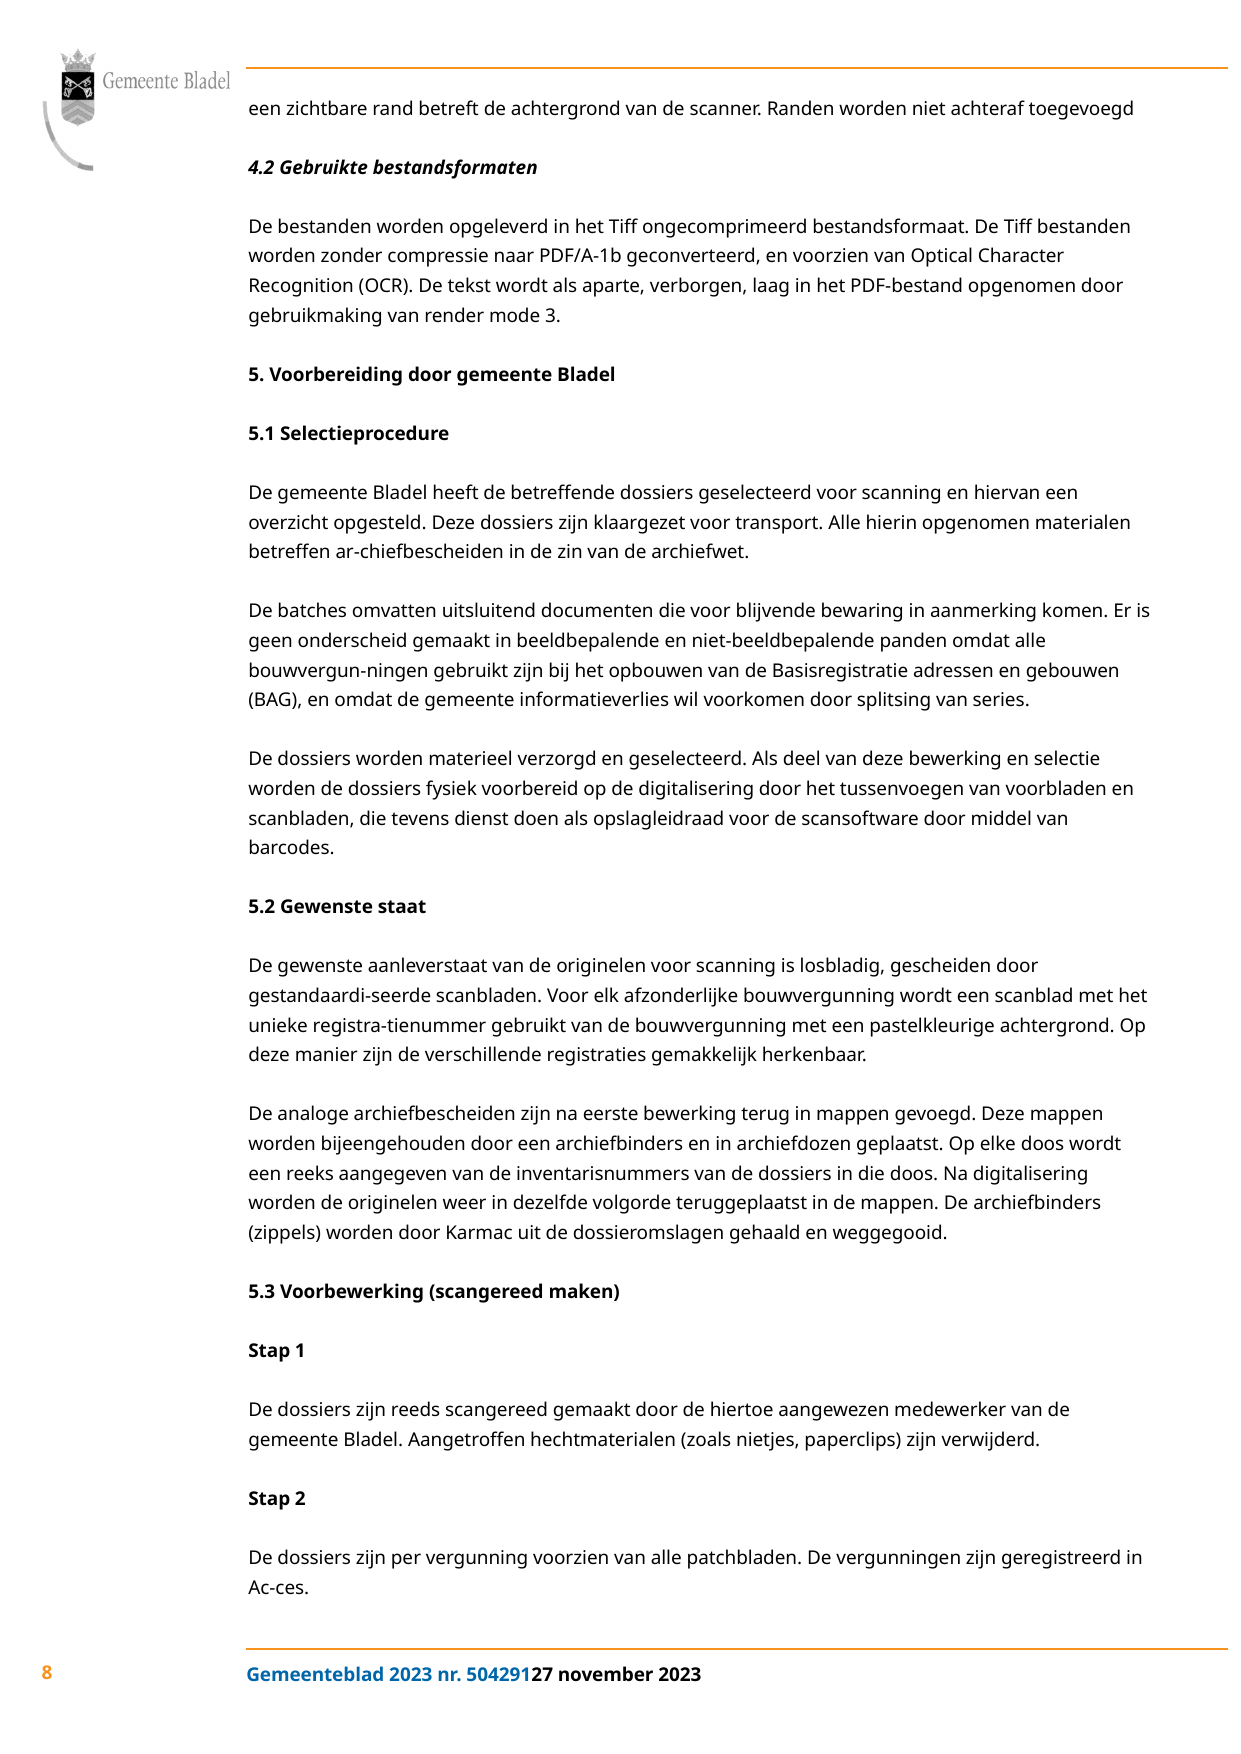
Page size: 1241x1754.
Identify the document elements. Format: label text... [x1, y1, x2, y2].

text 4.2 Gebruikte bestandsformaten [248, 154, 1152, 180]
text De dossiers zijn per vergunning voorzien van alle patchbladen. De vergunningen zijn geregistreerd in Ac-ces. [248, 1544, 1152, 1600]
text 5.1 Selectieprocedure [248, 420, 1152, 446]
text De dossiers zijn reeds scangereed gemaakt door de hiertoe aangewezen medewerker van de gemeente Bladel. Aangetroffen hechtmaterialen (zoals nietjes, paperclips) zijn verwijderd. [248, 1396, 1152, 1452]
text De gewenste aanleverstaat van de originelen voor scanning is losbladig, gescheiden door gestandaardi-seerde scanbladen. Voor elk afzonderlijke bouwvergunning wordt een scanblad met het unieke registra-tienummer gebruikt van de bouwvergunning met een pastelkleurige achtergrond. Op deze manier zijn de verschillende registraties gemakkelijk herkenbaar. [248, 953, 1152, 1067]
text Stap 2 [248, 1485, 1152, 1511]
text een zichtbare rand betreft de achtergrond van de scanner. Randen worden niet achteraf toegevoegd [248, 95, 1152, 121]
text 5.3 Voorbewerking (scangereed maken) [248, 1278, 1152, 1304]
text De batches omvatten uitsluitend documenten die voor blijvende bewaring in aanmerking komen. Er is geen onderscheid gemaakt in beeldbepalende en niet-beeldbepalende panden omdat alle bouwvergun-ningen gebruikt zijn bij het opbouwen van de Basisregistratie adressen en gebouwen (BAG), en omdat de gemeente informatieverlies wil voorkomen door splitsing van series. [248, 598, 1152, 712]
text Stap 1 [248, 1337, 1152, 1363]
text 5. Voorbereiding door gemeente Bladel [248, 361, 1152, 387]
text De analoge archiefbescheiden zijn na eerste bewerking terug in mappen gevoegd. Deze mappen worden bijeengehouden door een archiefbinders en in archiefdozen geplaatst. Op elke doos wordt een reeks aangegeven van de inventarisnummers van de dossiers in die doos. Na digitalisering worden de originelen weer in dezelfde volgorde teruggeplaatst in de mappen. De archiefbinders (zippels) worden door Karmac uit de dossieromslagen gehaald en weggegooid. [248, 1101, 1152, 1245]
text De gemeente Bladel heeft de betreffende dossiers geselecteerd voor scanning en hiervan een overzicht opgesteld. Deze dossiers zijn klaargezet voor transport. Alle hierin opgenomen materialen betreffen ar-chiefbescheiden in de zin van de archiefwet. [248, 479, 1152, 564]
text De dossiers worden materieel verzorgd en geselecteerd. Als deel van deze bewerking en selectie worden de dossiers fysiek voorbereid op de digitalisering door het tussenvoegen van voorbladen en scanbladen, die tevens dienst doen als opslagleidraad voor de scansoftware door middel van barcodes. [248, 746, 1152, 860]
text De bestanden worden opgeleverd in het Tiff ongecomprimeerd bestandsformaat. De Tiff bestanden worden zonder compressie naar PDF/A-1b geconverteerd, en voorzien van Optical Character Recognition (OCR). De tekst wordt als aparte, verborgen, laag in het PDF-bestand opgenomen door gebruikmaking van render mode 3. [248, 213, 1152, 328]
text 5.2 Gewenste staat [248, 893, 1152, 919]
picture [41, 47, 231, 172]
